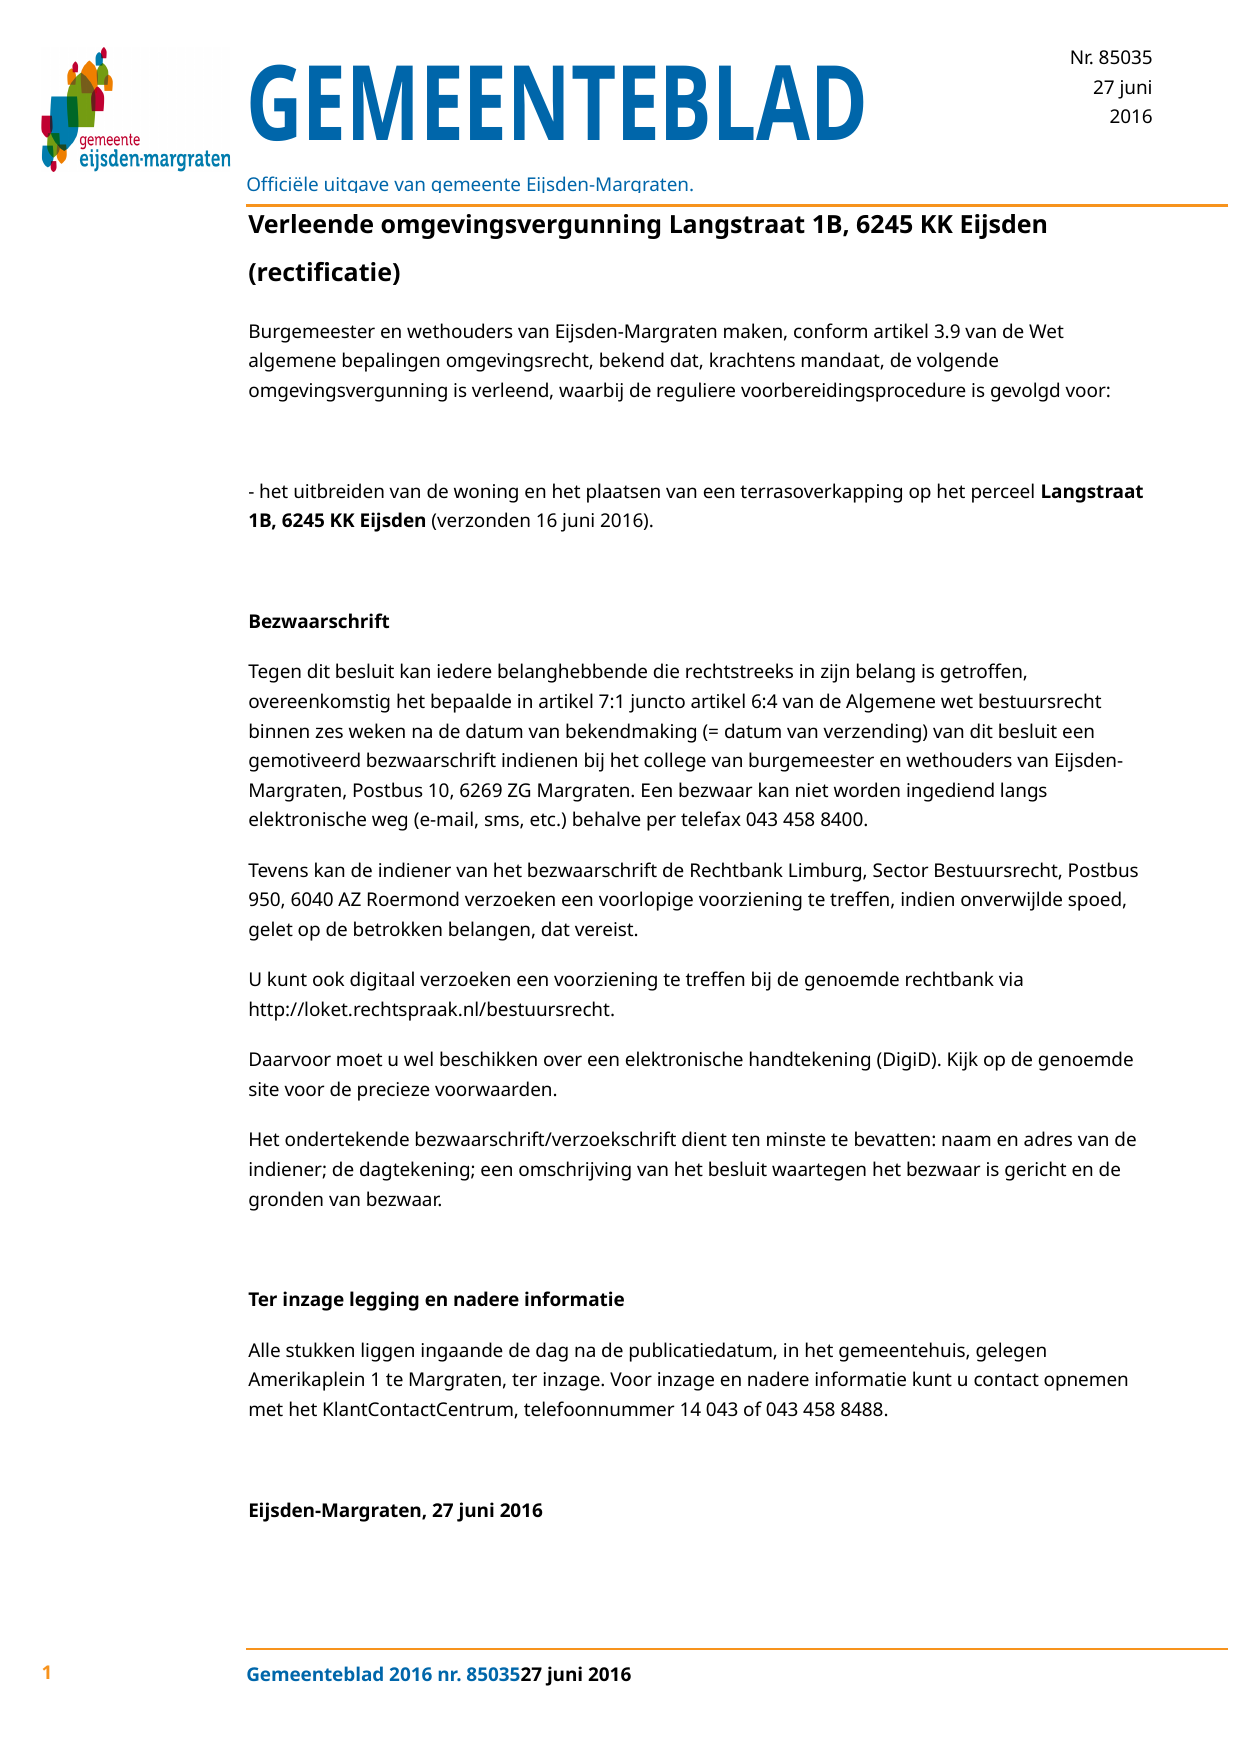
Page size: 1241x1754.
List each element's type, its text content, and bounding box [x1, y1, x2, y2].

text Tegen dit besluit kan iedere belanghebbende die rechtstreeks in zijn belang is getroffen, overeenkomstig het bepaalde in artikel 7:1 juncto artikel 6:4 van de Algemene wet bestuursrecht binnen zes weken na de datum van bekendmaking (= datum van verzending) van dit besluit een gemotiveerd bezwaarschrift indienen bij het college van burgemeester en wethouders van Eijsden-Margraten, Postbus 10, 6269 ZG Margraten. Een bezwaar kan niet worden ingediend langs elektronische weg (e-mail, sms, etc.) behalve per telefax 043 458 8400. [248, 659, 1152, 832]
text Alle stukken liggen ingaande de dag na de publicatiedatum, in het gemeentehuis, gelegen Amerikaplein 1 te Margraten, ter inzage. Voor inzage en nadere informatie kunt u contact opnemen met het KlantContactCentrum, telefoonnummer 14 043 of 043 458 8488. [248, 1337, 1152, 1422]
text Verleende omgevingsvergunning Langstraat 1B, 6245 KK Eijsden (rectificatie) [248, 207, 1152, 288]
text Ter inzage legging en nadere informatie [248, 1287, 1152, 1312]
text Eijsden-Margraten, 27 juni 2016 [248, 1497, 1152, 1523]
text Burgemeester en wethouders van Eijsden-Margraten maken, conform artikel 3.9 van de Wet algemene bepalingen omgevingsrecht, bekend dat, krachtens mandaat, de volgende omgevingsvergunning is verleend, waarbij de reguliere voorbereidingsprocedure is gevolgd voor: [248, 318, 1152, 403]
text Daarvoor moet u wel beschikken over een elektronische handtekening (DigiD). Kijk op de genoemde site voor de precieze voorwaarden. [248, 1047, 1152, 1102]
text Het ondertekende bezwaarschrift/verzoekschrift dient ten minste te bevatten: naam en adres van de indiener; de dagtekening; een omschrijving van het besluit waartegen het bezwaar is gericht en de gronden van bezwaar. [248, 1127, 1152, 1212]
text Tevens kan de indiener van het bezwaarschrift de Rechtbank Limburg, Sector Bestuursrecht, Postbus 950, 6040 AZ Roermond verzoeken een voorlopige voorziening te treffen, indien onverwijlde spoed, gelet op de betrokken belangen, dat vereist. [248, 857, 1152, 942]
text Bezwaarschrift [248, 608, 1152, 634]
text U kunt ook digitaal verzoeken een voorziening te treffen bij de genoemde rechtbank via http://loket.rechtspraak.nl/bestuursrecht. [248, 967, 1152, 1022]
text - het uitbreiden van de woning en het plaatsen van een terrasoverkapping op het perceel Langstraat 1B, 6245 KK Eijsden (verzonden 16 juni 2016). [248, 478, 1152, 533]
picture [41, 47, 231, 172]
